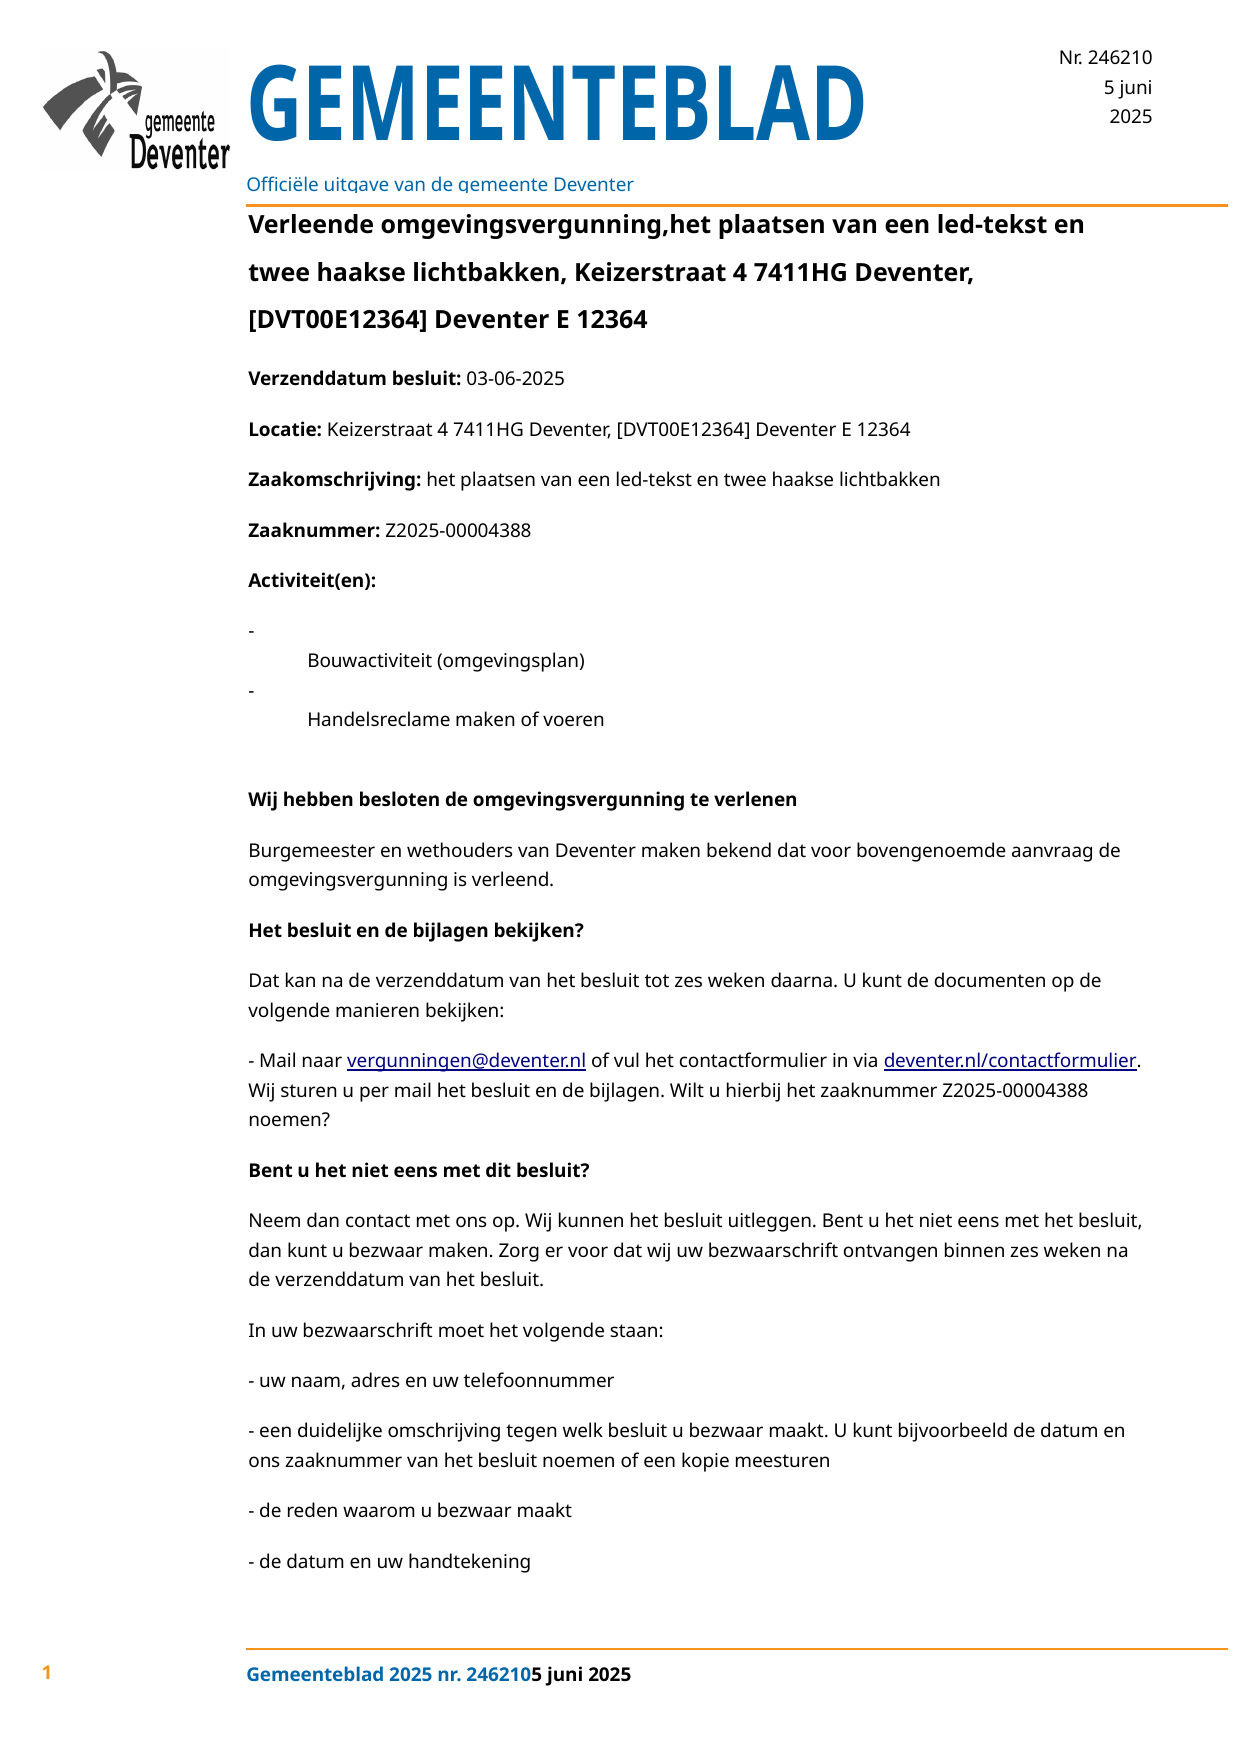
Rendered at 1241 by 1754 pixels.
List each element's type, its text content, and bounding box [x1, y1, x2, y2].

text Verleende omgevingsvergunning,het plaatsen van een led-tekst en twee haakse lichtbakken, Keizerstraat 4 7411HG Deventer, [DVT00E12364] Deventer E 12364 [248, 207, 1152, 336]
list Bouwactiviteit (omgevingsplan) [248, 647, 1152, 673]
text Dat kan na de verzenddatum van het besluit tot zes weken daarna. U kunt de documenten op de volgende manieren bekijken: [248, 967, 1152, 1022]
picture [41, 47, 231, 172]
text In uw bezwaarschrift moet het volgende staan: [248, 1317, 1152, 1342]
text Burgemeester en wethouders van Deventer maken bekend dat voor bovengenoemde aanvraag de omgevingsvergunning is verleend. [248, 837, 1152, 892]
text Locatie: Keizerstraat 4 7411HG Deventer, [DVT00E12364] Deventer E 12364 [248, 416, 1152, 442]
text Neem dan contact met ons op. Wij kunnen het besluit uitleggen. Bent u het niet eens met het besluit, dan kunt u bezwaar maken. Zorg er voor dat wij uw bezwaarschrift ontvangen binnen zes weken na de verzenddatum van het besluit. [248, 1207, 1152, 1292]
text - een duidelijke omschrijving tegen welk besluit u bezwaar maakt. U kunt bijvoorbeeld de datum en ons zaaknummer van het besluit noemen of een kopie meesturen [248, 1418, 1152, 1473]
text Wij hebben besloten de omgevingsvergunning te verlenen [248, 786, 1152, 812]
text Het besluit en de bijlagen bekijken? [248, 917, 1152, 942]
text Bent u het niet eens met dit besluit? [248, 1157, 1152, 1182]
text - uw naam, adres en uw telefoonnummer [248, 1367, 1152, 1393]
text - de datum en uw handtekening [248, 1548, 1152, 1574]
text Activiteit(en): [248, 567, 1152, 593]
text - de reden waarom u bezwaar maakt [248, 1498, 1152, 1523]
text Zaakomschrijving: het plaatsen van een led-tekst en twee haakse lichtbakken [248, 466, 1152, 492]
list Handelsreclame maken of voeren [248, 706, 1152, 732]
text Verzenddatum besluit: 03-06-2025 [248, 366, 1152, 391]
text - Mail naar vergunningen@deventer.nl of vul het contactformulier in via deventer.nl/contactformulier. Wij sturen u per mail het besluit en de bijlagen. Wilt u hierbij het zaaknummer Z2025-00004388 noemen? [248, 1047, 1152, 1132]
text Zaaknummer: Z2025-00004388 [248, 517, 1152, 542]
